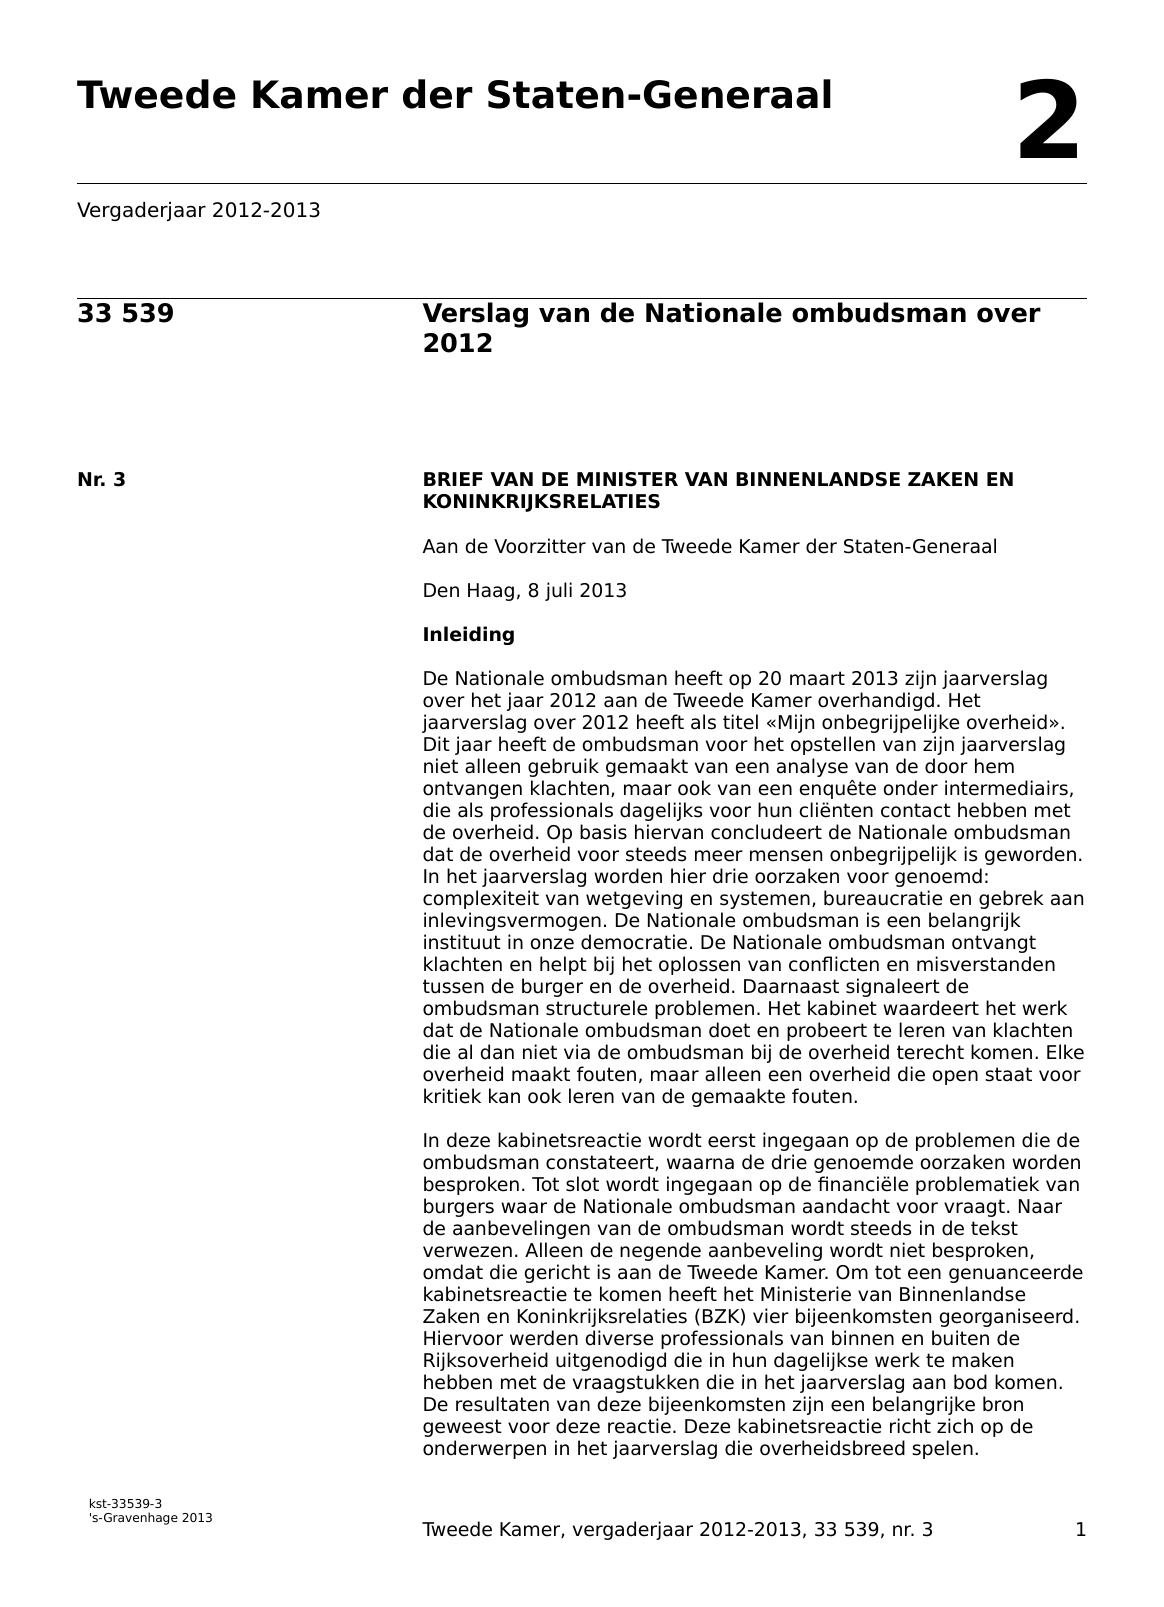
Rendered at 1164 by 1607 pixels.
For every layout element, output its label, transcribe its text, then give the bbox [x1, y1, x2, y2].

text In deze kabinetsreactie wordt eerst ingegaan op de problemen die de ombudsman constateert, waarna de drie genoemde oorzaken worden besproken. Tot slot wordt ingegaan op de financiële problematiek van burgers waar de Nationale ombudsman aandacht voor vraagt. Naar de aanbevelingen van de ombudsman wordt steeds in de tekst verwezen. Alleen de negende aanbeveling wordt niet besproken, omdat die gericht is aan de Tweede Kamer. Om tot een genuanceerde kabinetsreactie te komen heeft het Ministerie van Binnenlandse Zaken en Koninkrijksrelaties (BZK) vier bijeenkomsten georganiseerd. Hiervoor werden diverse professionals van binnen en buiten de Rijksoverheid uitgenodigd die in hun dagelijkse werk te maken hebben met de vraagstukken die in het jaarverslag aan bod komen. De resultaten van deze bijeenkomsten zijn een belangrijke bron geweest voor deze reactie. Deze kabinetsreactie richt zich op de onderwerpen in het jaarverslag die overheidsbreed spelen. [422, 1130, 1087, 1459]
text De Nationale ombudsman heeft op 20 maart 2013 zijn jaarverslag over het jaar 2012 aan de Tweede Kamer overhandigd. Het jaarverslag over 2012 heeft als titel «Mijn onbegrijpelijke overheid». Dit jaar heeft de ombudsman voor het opstellen van zijn jaarverslag niet alleen gebruik gemaakt van een analyse van de door hem ontvangen klachten, maar ook van een enquête onder intermediairs, die als professionals dagelijks voor hun cliënten contact hebben met de overheid. Op basis hiervan concludeert de Nationale ombudsman dat de overheid voor steeds meer mensen onbegrijpelijk is geworden. In het jaarverslag worden hier drie oorzaken voor genoemd: complexiteit van wetgeving en systemen, bureaucratie en gebrek aan inlevingsvermogen. De Nationale ombudsman is een belangrijk instituut in onze democratie. De Nationale ombudsman ontvangt klachten en helpt bij het oplossen van conflicten en misverstanden tussen de burger en de overheid. Daarnaast signaleert de ombudsman structurele problemen. Het kabinet waardeert het werk dat de Nationale ombudsman doet en probeert te leren van klachten die al dan niet via de ombudsman bij de overheid terecht komen. Elke overheid maakt fouten, maar alleen een overheid die open staat voor kritiek kan ook leren van de gemaakte fouten. [422, 668, 1087, 1108]
text 's-Gravenhage 2013 [88, 1511, 323, 1525]
table_header 2 [886, 59, 1087, 183]
text kst-33539-3 [88, 1497, 323, 1511]
text Aan de Voorzitter van de Tweede Kamer der Staten-Generaal [422, 536, 1087, 557]
text Den Haag, 8 juli 2013 [422, 580, 1087, 602]
table_cell Vergaderjaar 2012-2013 [77, 184, 1087, 298]
subtitle Inleiding [422, 624, 1087, 646]
table_header Tweede Kamer der Staten-Generaal [77, 59, 886, 183]
subtitle Nr. 3 BRIEF VAN DE MINISTER VAN BINNENLANDSE ZAKEN EN KONINKRIJKSRELATIES [77, 469, 1087, 513]
subtitle 33 539 Verslag van de Nationale ombudsman over 2012 [77, 299, 1087, 358]
